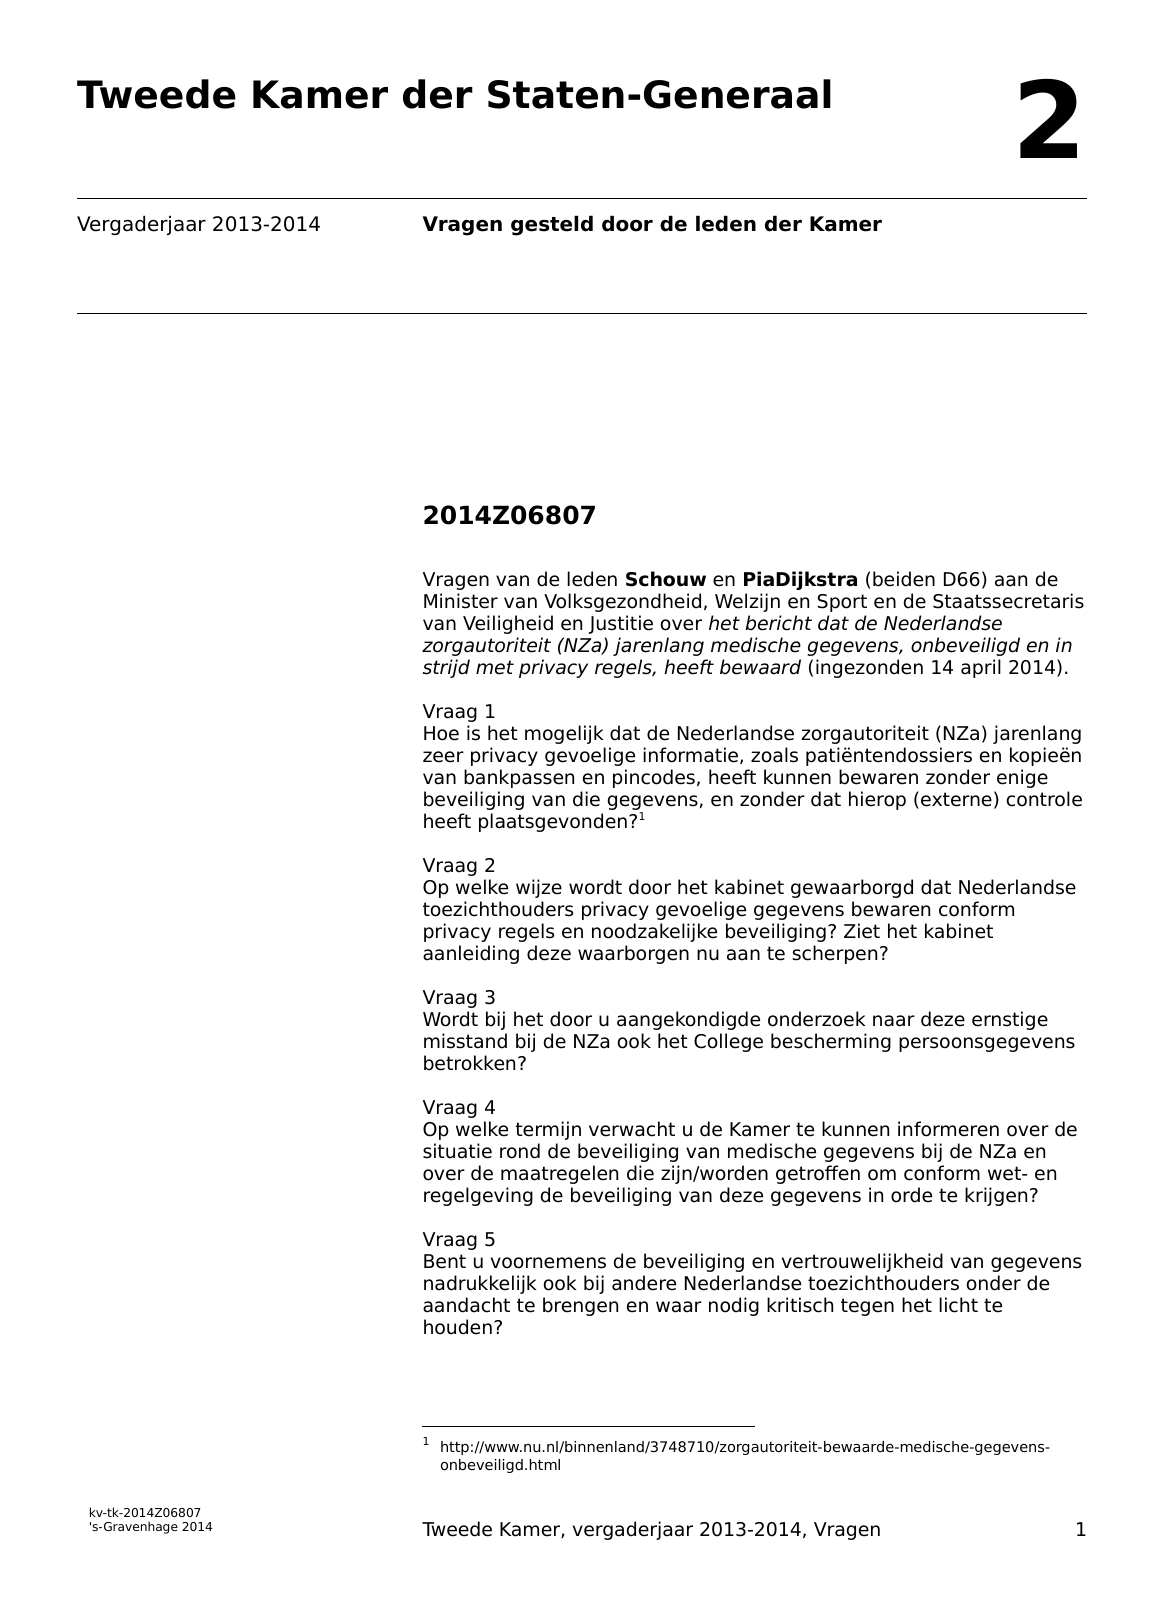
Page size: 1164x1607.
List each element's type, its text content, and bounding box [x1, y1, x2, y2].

text Vraag 4 [422, 1097, 1087, 1119]
text Vragen van de leden Schouw en PiaDijkstra (beiden D66) aan de Minister van Volksgezondheid, Welzijn en Sport en de Staatssecretaris van Veiligheid en Justitie over het bericht dat de Nederlandse zorgautoriteit (NZa) jarenlang medische gegevens, onbeveiligd en in strijd met privacy regels, heeft bewaard (ingezonden 14 april 2014). [422, 569, 1087, 679]
text 's-Gravenhage 2014 [88, 1520, 323, 1534]
text Hoe is het mogelijk dat de Nederlandse zorgautoriteit (NZa) jarenlang zeer privacy gevoelige informatie, zoals patiëntendossiers en kopieën van bankpassen en pincodes, heeft kunnen bewaren zonder enige beveiliging van die gegevens, en zonder dat hierop (externe) controle heeft plaatsgevonden? [422, 723, 1087, 833]
table_cell Vergaderjaar 2013-2014 [77, 199, 422, 313]
text Op welke termijn verwacht u de Kamer te kunnen informeren over de situatie rond de beveiliging van medische gegevens bij de NZa en over de maatregelen die zijn/worden getroffen om conform wet- en regelgeving de beveiliging van deze gegevens in orde te krijgen? [422, 1119, 1087, 1207]
text 2014Z06807 [422, 501, 1087, 531]
text Wordt bij het door u aangekondigde onderzoek naar deze ernstige misstand bij de NZa ook het College bescherming persoonsgegevens betrokken? [422, 1009, 1087, 1075]
text http://www.nu.nl/binnenland/3748710/zorgautoriteit-bewaarde-medische-gegevens-onbeveiligd.html [422, 1435, 1087, 1474]
text Vraag 5 [422, 1229, 1087, 1251]
text kv-tk-2014Z06807 [88, 1506, 323, 1520]
text Vraag 1 [422, 701, 1087, 723]
text Vraag 3 [422, 987, 1087, 1009]
table_header Tweede Kamer der Staten-Generaal [77, 59, 886, 198]
table_header 2 [886, 59, 1087, 198]
table_cell Vragen gesteld door de leden der Kamer [422, 199, 1087, 313]
text Bent u voornemens de beveiliging en vertrouwelijkheid van gegevens nadrukkelijk ook bij andere Nederlandse toezichthouders onder de aandacht te brengen en waar nodig kritisch tegen het licht te houden? [422, 1251, 1087, 1339]
text Op welke wijze wordt door het kabinet gewaarborgd dat Nederlandse toezichthouders privacy gevoelige gegevens bewaren conform privacy regels en noodzakelijke beveiliging? Ziet het kabinet aanleiding deze waarborgen nu aan te scherpen? [422, 877, 1087, 965]
text Vraag 2 [422, 855, 1087, 877]
